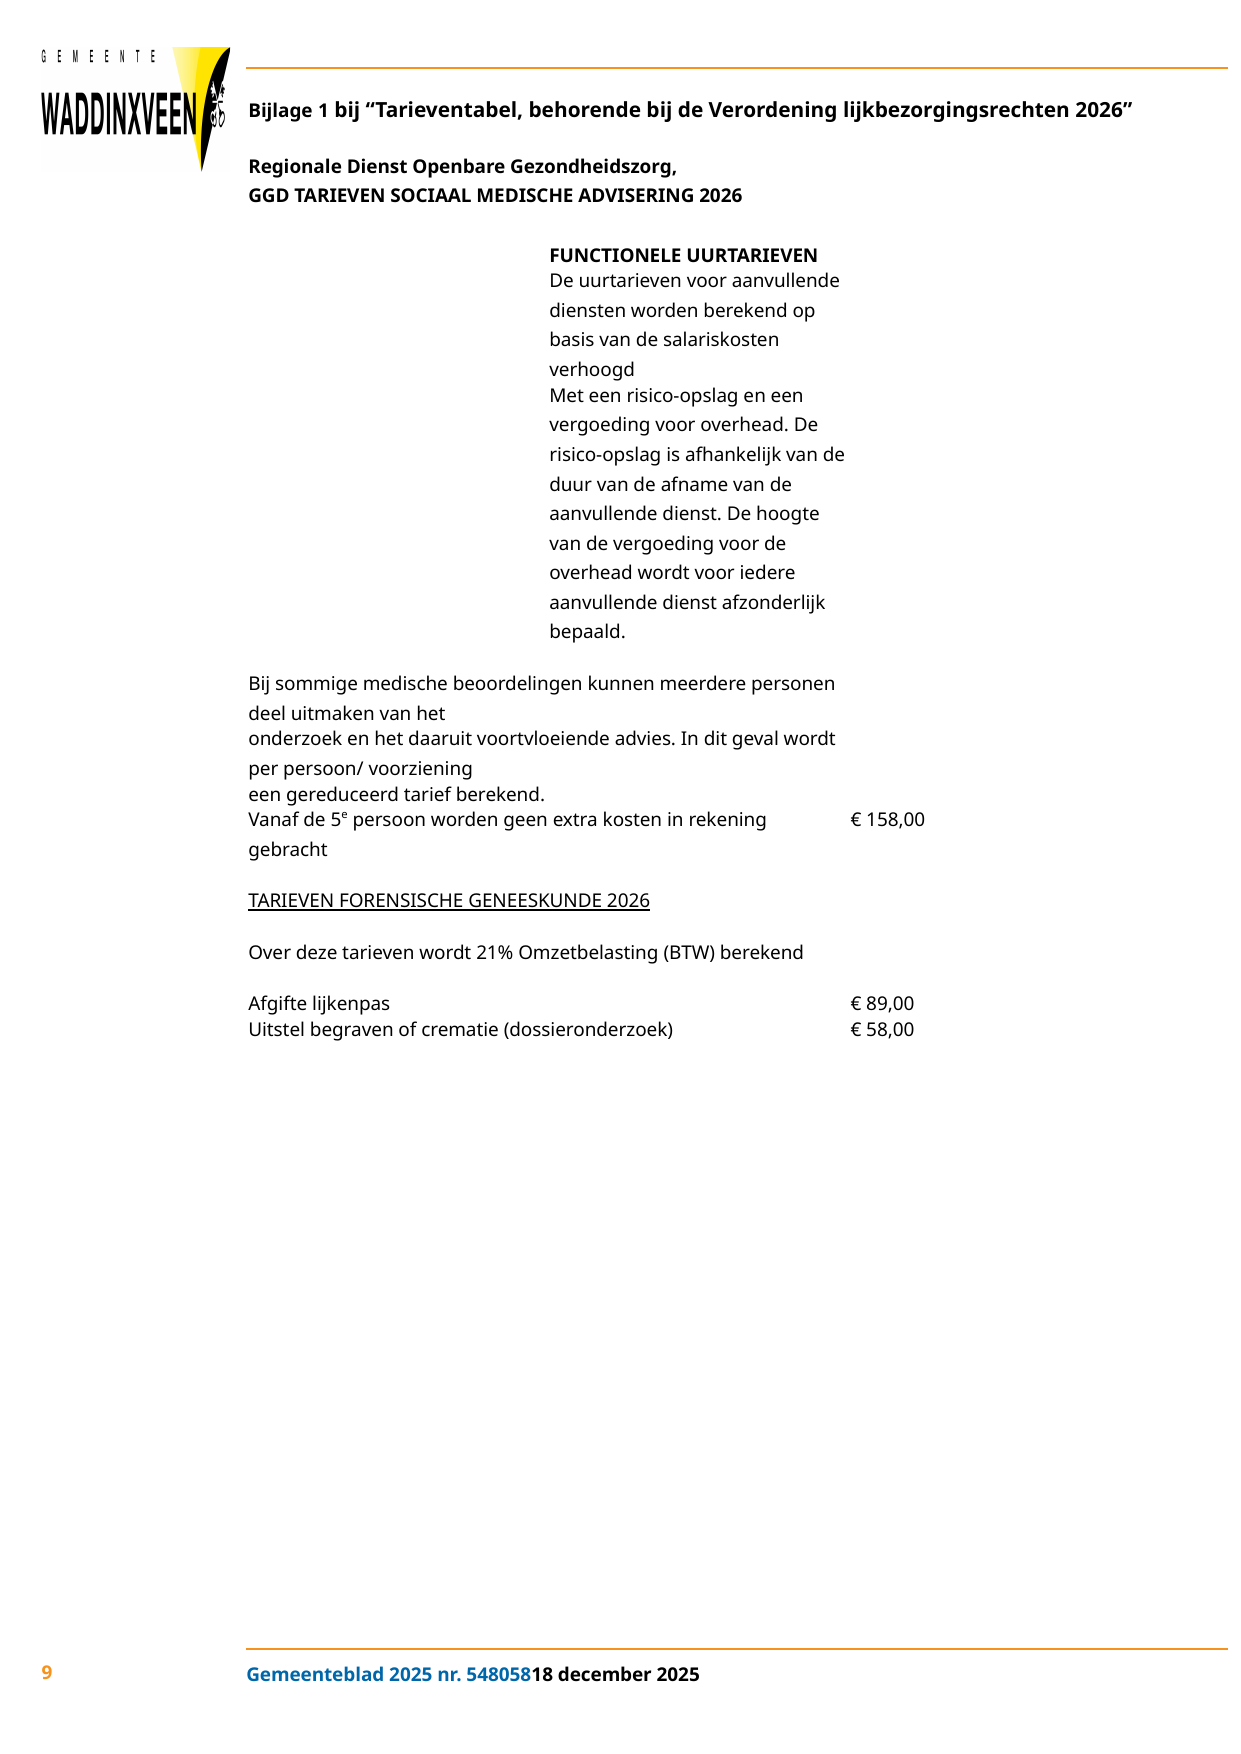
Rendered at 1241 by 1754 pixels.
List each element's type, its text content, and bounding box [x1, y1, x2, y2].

table_cell onderzoek en het daaruit voortvloeiende advies. In dit geval wordt per persoon/ voorziening [248, 725, 850, 781]
table_cell [549, 862, 850, 887]
table_cell Afgifte lijkenpas [248, 990, 850, 1016]
table_cell [248, 862, 549, 887]
table_header FUNCTIONELE UURTARIEVEN [549, 242, 850, 267]
table_cell De uurtarieven voor aanvullende diensten worden berekend op basis van de salariskosten verhoogd [549, 268, 850, 382]
table_cell [850, 939, 1152, 965]
table_cell € 58,00 [850, 1016, 1152, 1042]
table_cell [549, 965, 850, 990]
table_cell [248, 268, 549, 382]
table_cell [248, 965, 549, 990]
table_cell Met een risico-opslag en een vergoeding voor overhead. De risico-opslag is afhankelijk van de duur van de afname van de aanvullende dienst. De hoogte van de vergoeding voor de overhead wordt voor iedere aanvullende dienst afzonderlijk bepaald. [549, 382, 850, 644]
table_cell [850, 781, 1152, 806]
table_cell [850, 725, 1152, 781]
table_cell [850, 965, 1152, 990]
table_cell Bij sommige medische beoordelingen kunnen meerdere personen deel uitmaken van het [248, 670, 850, 725]
text GGD TARIEVEN SOCIAAL MEDISCHE ADVISERING 2026 [248, 182, 1152, 208]
table_cell € 158,00 [850, 806, 1152, 862]
table_cell [850, 913, 1152, 939]
table_cell [248, 382, 549, 644]
table_cell Over deze tarieven wordt 21% Omzetbelasting (BTW) berekend [248, 939, 850, 965]
table_cell [850, 888, 1152, 913]
table_cell [850, 268, 1152, 382]
table_header [850, 242, 1152, 267]
table_header [248, 242, 549, 267]
table_cell [549, 644, 850, 670]
table_cell [850, 382, 1152, 644]
table_cell een gereduceerd tarief berekend. [248, 781, 850, 806]
table_cell [248, 913, 549, 939]
table_cell [850, 644, 1152, 670]
text Bijlage 1 bij “Tarieventabel, behorende bij de Verordening lijkbezorgingsrechten 2026” [248, 95, 1152, 123]
table_cell [248, 644, 549, 670]
table_cell Vanaf de 5e persoon worden geen extra kosten in rekening gebracht [248, 806, 850, 862]
table_cell TARIEVEN FORENSISCHE GENEESKUNDE 2026 [248, 888, 850, 913]
table_cell [850, 670, 1152, 725]
table_cell € 89,00 [850, 990, 1152, 1016]
text Regionale Dienst Openbare Gezondheidszorg, [248, 153, 1152, 179]
table_cell [850, 862, 1152, 887]
table_cell Uitstel begraven of crematie (dossieronderzoek) [248, 1016, 850, 1042]
picture [41, 47, 231, 172]
table_cell [549, 913, 850, 939]
